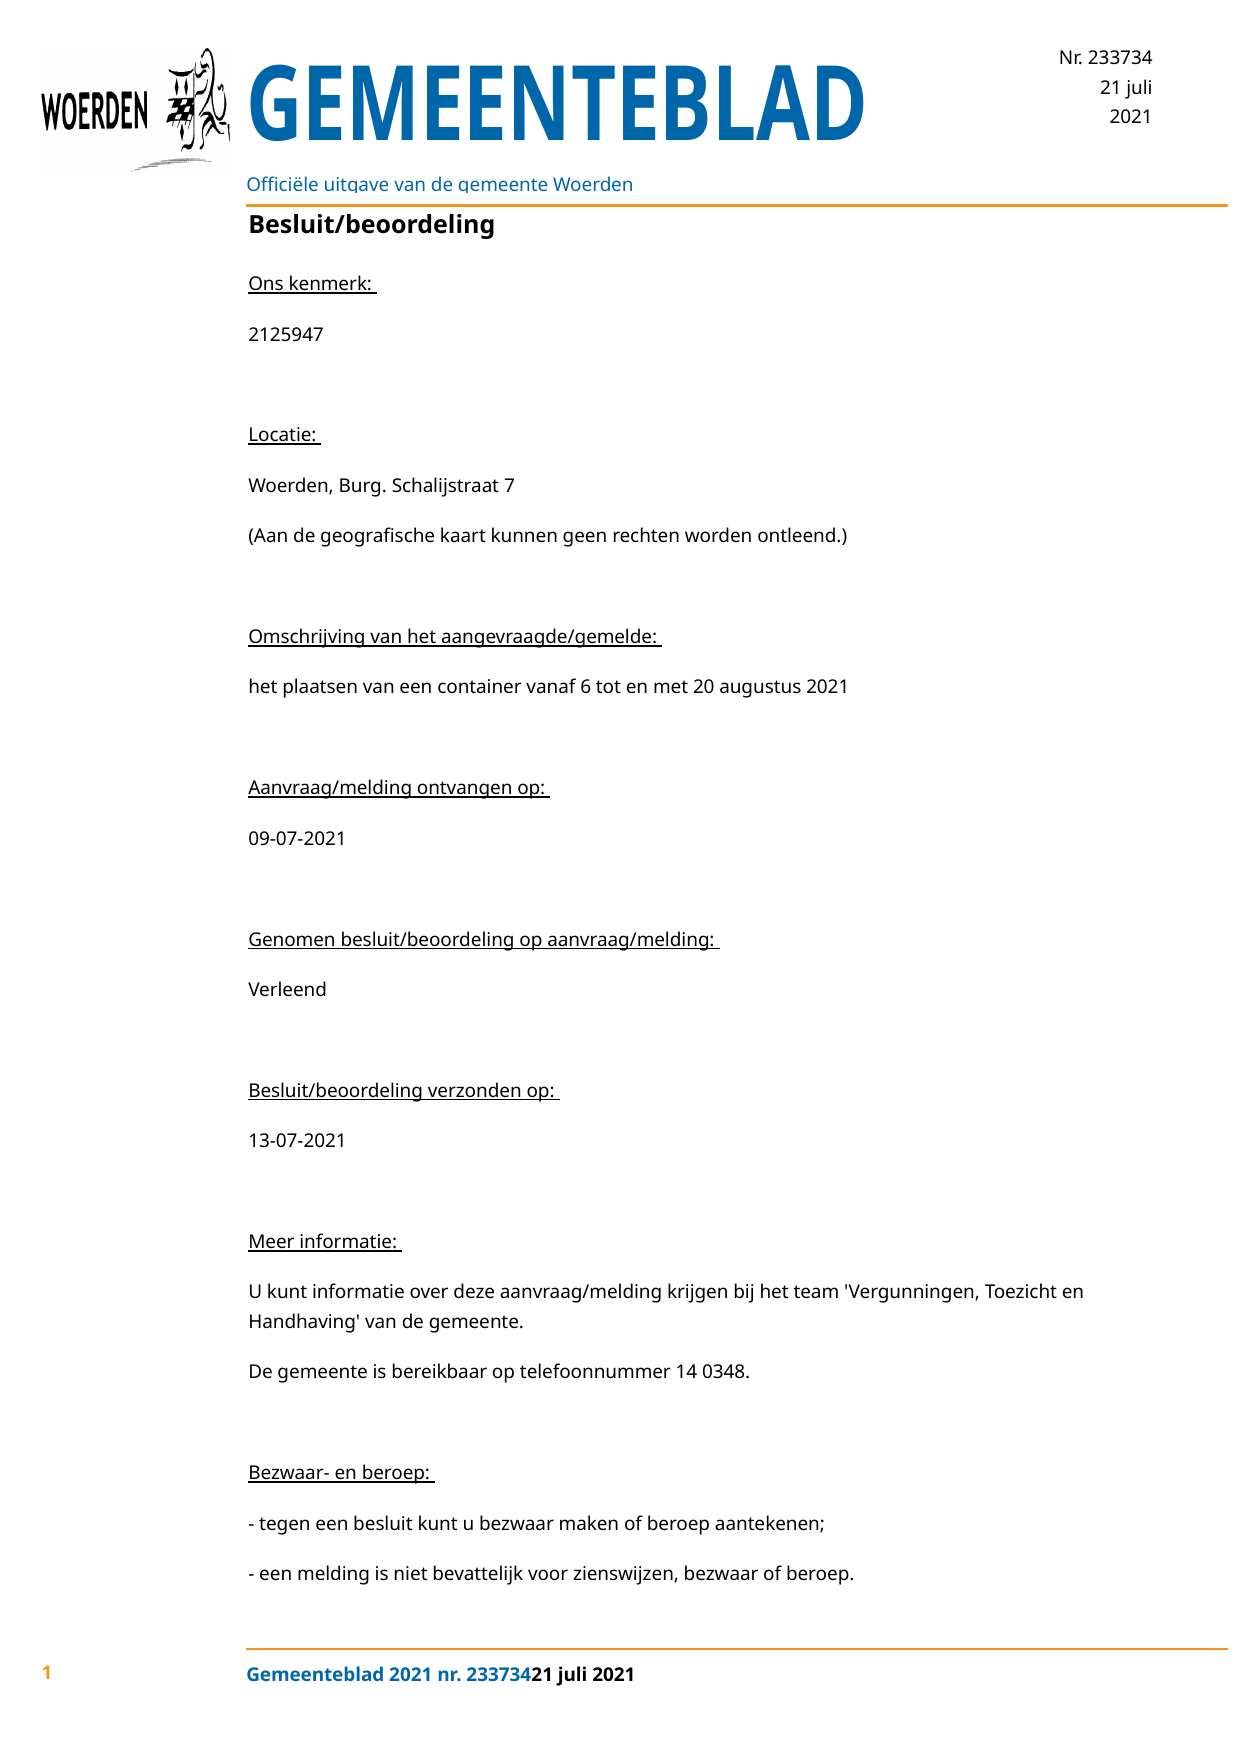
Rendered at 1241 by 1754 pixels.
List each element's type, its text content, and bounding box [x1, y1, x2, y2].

text De gemeente is bereikbaar op telefoonnummer 14 0348. [248, 1359, 1152, 1384]
text - tegen een besluit kunt u bezwaar maken of beroep aantekenen; [248, 1510, 1152, 1536]
text U kunt informatie over deze aanvraag/melding krijgen bij het team 'Vergunningen, Toezicht en Handhaving' van de gemeente. [248, 1279, 1152, 1334]
text Locatie: [248, 422, 1152, 447]
text Ons kenmerk: [248, 270, 1152, 296]
text 2125947 [248, 321, 1152, 346]
text Genomen besluit/beoordeling op aanvraag/melding: [248, 926, 1152, 951]
picture [41, 47, 231, 172]
text Besluit/beoordeling [248, 207, 1152, 241]
text Besluit/beoordeling verzonden op: [248, 1077, 1152, 1103]
text Aanvraag/melding ontvangen op: [248, 774, 1152, 800]
text Meer informatie: [248, 1228, 1152, 1254]
text (Aan de geografische kaart kunnen geen rechten worden ontleend.) [248, 522, 1152, 548]
text Bezwaar- en beroep: [248, 1459, 1152, 1485]
text - een melding is niet bevattelijk voor zienswijzen, bezwaar of beroep. [248, 1560, 1152, 1586]
text 09-07-2021 [248, 825, 1152, 851]
text Woerden, Burg. Schalijstraat 7 [248, 472, 1152, 498]
text het plaatsen van een container vanaf 6 tot en met 20 augustus 2021 [248, 674, 1152, 699]
text Verleend [248, 976, 1152, 1002]
text Omschrijving van het aangevraagde/gemelde: [248, 623, 1152, 649]
text 13-07-2021 [248, 1127, 1152, 1153]
